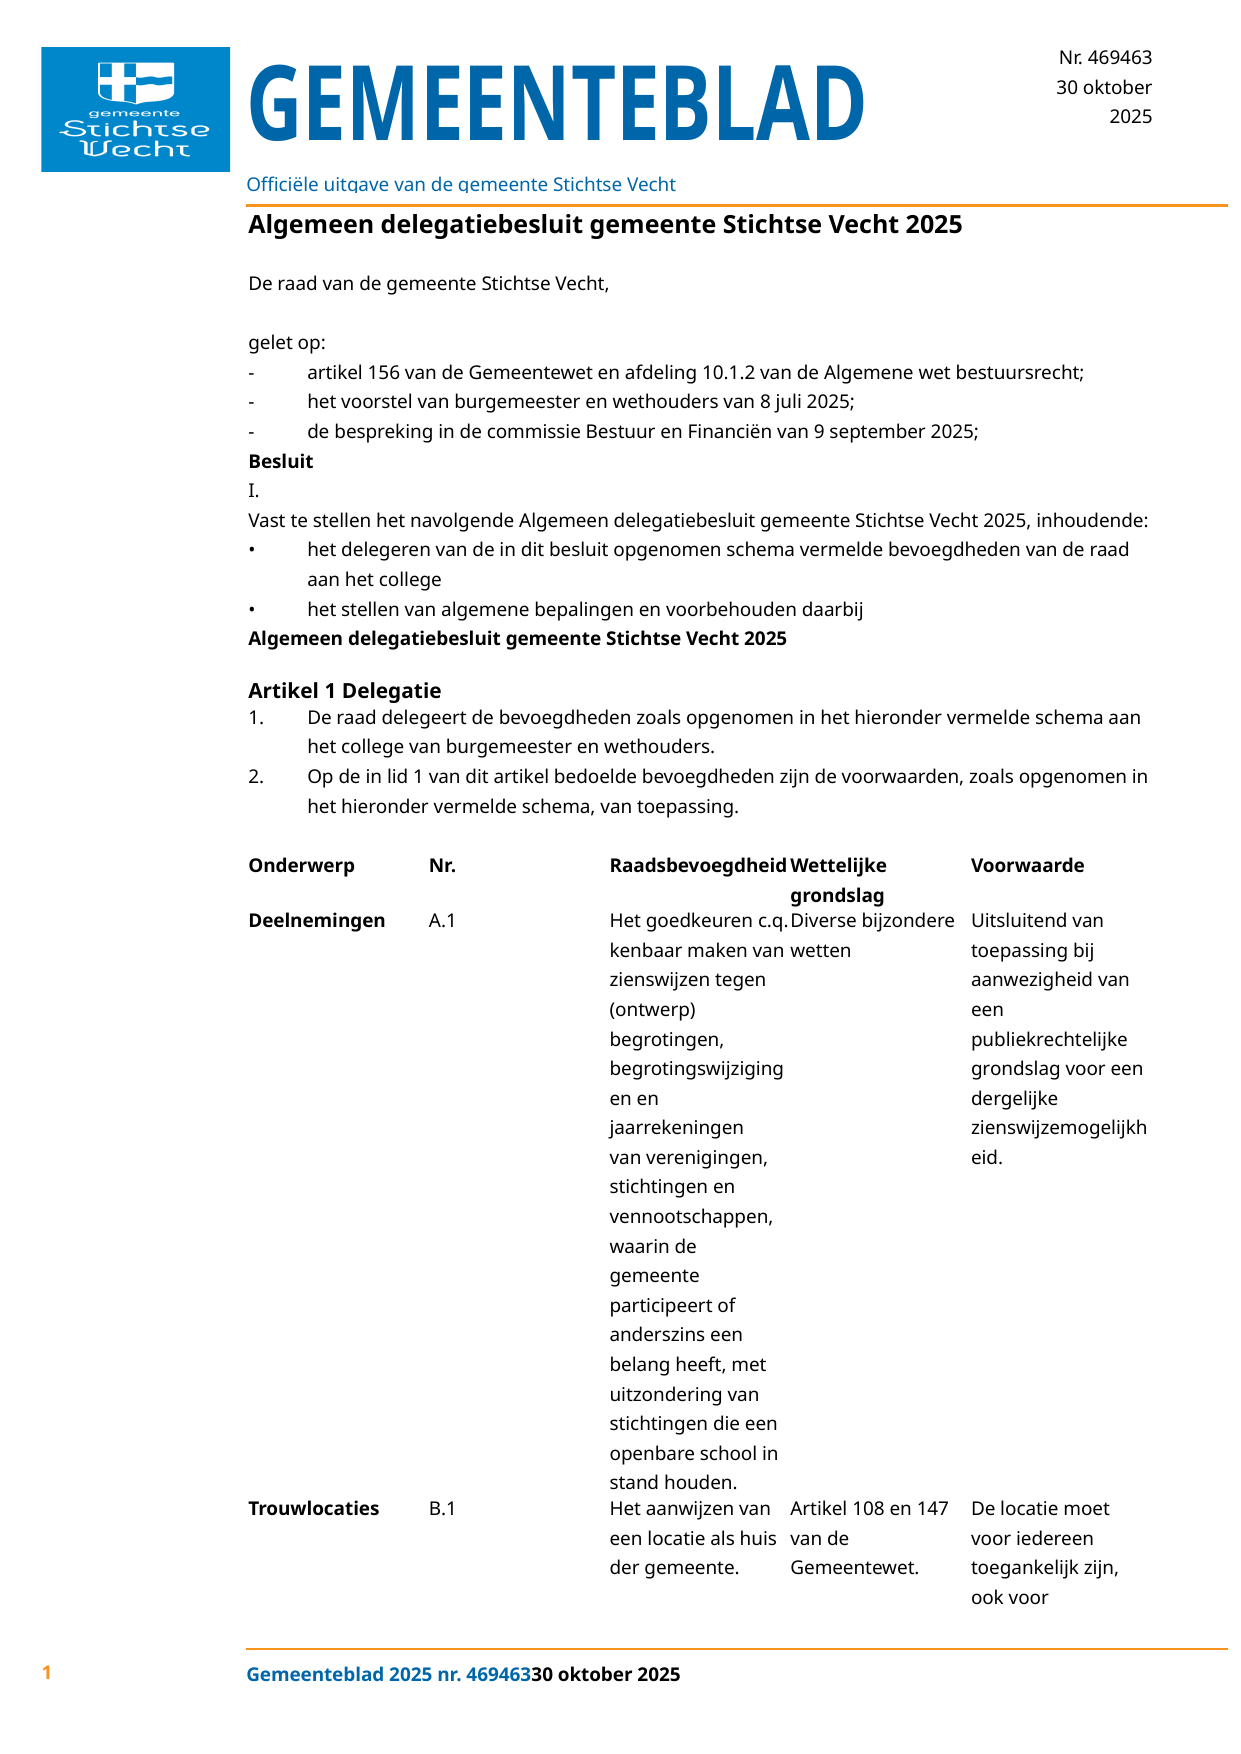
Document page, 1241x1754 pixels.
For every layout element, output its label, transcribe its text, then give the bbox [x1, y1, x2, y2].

picture [137, 63, 174, 103]
table_header Onderwerp [248, 852, 429, 907]
table_cell De locatie moet voor iedereen toegankelijk zijn, ook voor [971, 1495, 1152, 1610]
list het delegeren van de in dit besluit opgenomen schema vermelde bevoegdheden van de raad aan het college [248, 537, 1152, 592]
list Op de in lid 1 van dit artikel bedoelde bevoegdheden zijn de voorwaarden, zoals opgenomen in het hieronder vermelde schema, van toepassing. [248, 763, 1152, 819]
list de bespreking in de commissie Bestuur en Financiën van 9 september 2025; [248, 418, 1152, 444]
text I. [248, 477, 1152, 503]
table_header Wettelijke grondslag [790, 852, 971, 907]
list het stellen van algemene bepalingen en voorbehouden daarbij [248, 596, 1152, 621]
text Artikel 1 Delegatie [248, 676, 1152, 704]
table_header Nr. [429, 852, 609, 907]
table_cell Uitsluitend van toepassing bij aanwezigheid van een publiekrechtelijke grondslag voor een dergelijke zienswijzemogelijkheid. [971, 908, 1152, 1495]
text Algemeen delegatiebesluit gemeente Stichtse Vecht 2025 [248, 625, 1152, 651]
text Besluit [248, 448, 1152, 473]
text De raad van de gemeente Stichtse Vecht, [248, 270, 1152, 296]
table_header Voorwaarde [971, 852, 1152, 907]
text Vast te stellen het navolgende Algemeen delegatiebesluit gemeente Stichtse Vecht 2025, inhoudende: [248, 507, 1152, 533]
text gelet op: [248, 329, 1152, 355]
table_cell Trouwlocaties [248, 1495, 429, 1610]
table_cell B.1 [429, 1495, 609, 1610]
text Algemeen delegatiebesluit gemeente Stichtse Vecht 2025 [248, 207, 1152, 241]
picture [99, 63, 135, 101]
list De raad delegeert de bevoegdheden zoals opgenomen in het hieronder vermelde schema aan het college van burgemeester en wethouders. [248, 704, 1152, 759]
table_header Raadsbevoegdheid [609, 852, 790, 907]
table_cell Diverse bijzondere wetten [790, 908, 971, 1495]
table_cell A.1 [429, 908, 609, 1495]
table_cell Het aanwijzen van een locatie als huis der gemeente. [609, 1495, 790, 1610]
list het voorstel van burgemeester en wethouders van 8 juli 2025; [248, 389, 1152, 414]
list artikel 156 van de Gemeentewet en afdeling 10.1.2 van de Algemene wet bestuursrecht; [248, 359, 1152, 385]
table_cell Artikel 108 en 147 van de Gemeentewet. [790, 1495, 971, 1610]
table_cell Deelnemingen [248, 908, 429, 1495]
table_cell Het goedkeuren c.q. kenbaar maken van zienswijzen tegen (ontwerp) begrotingen, begrotingswijzigingen en jaarrekeningen van verenigingen, stichtingen en vennootschappen, waarin de gemeente participeert of anderszins een belang heeft, met uitzondering van stichtingen die een openbare school in stand houden. [609, 908, 790, 1495]
